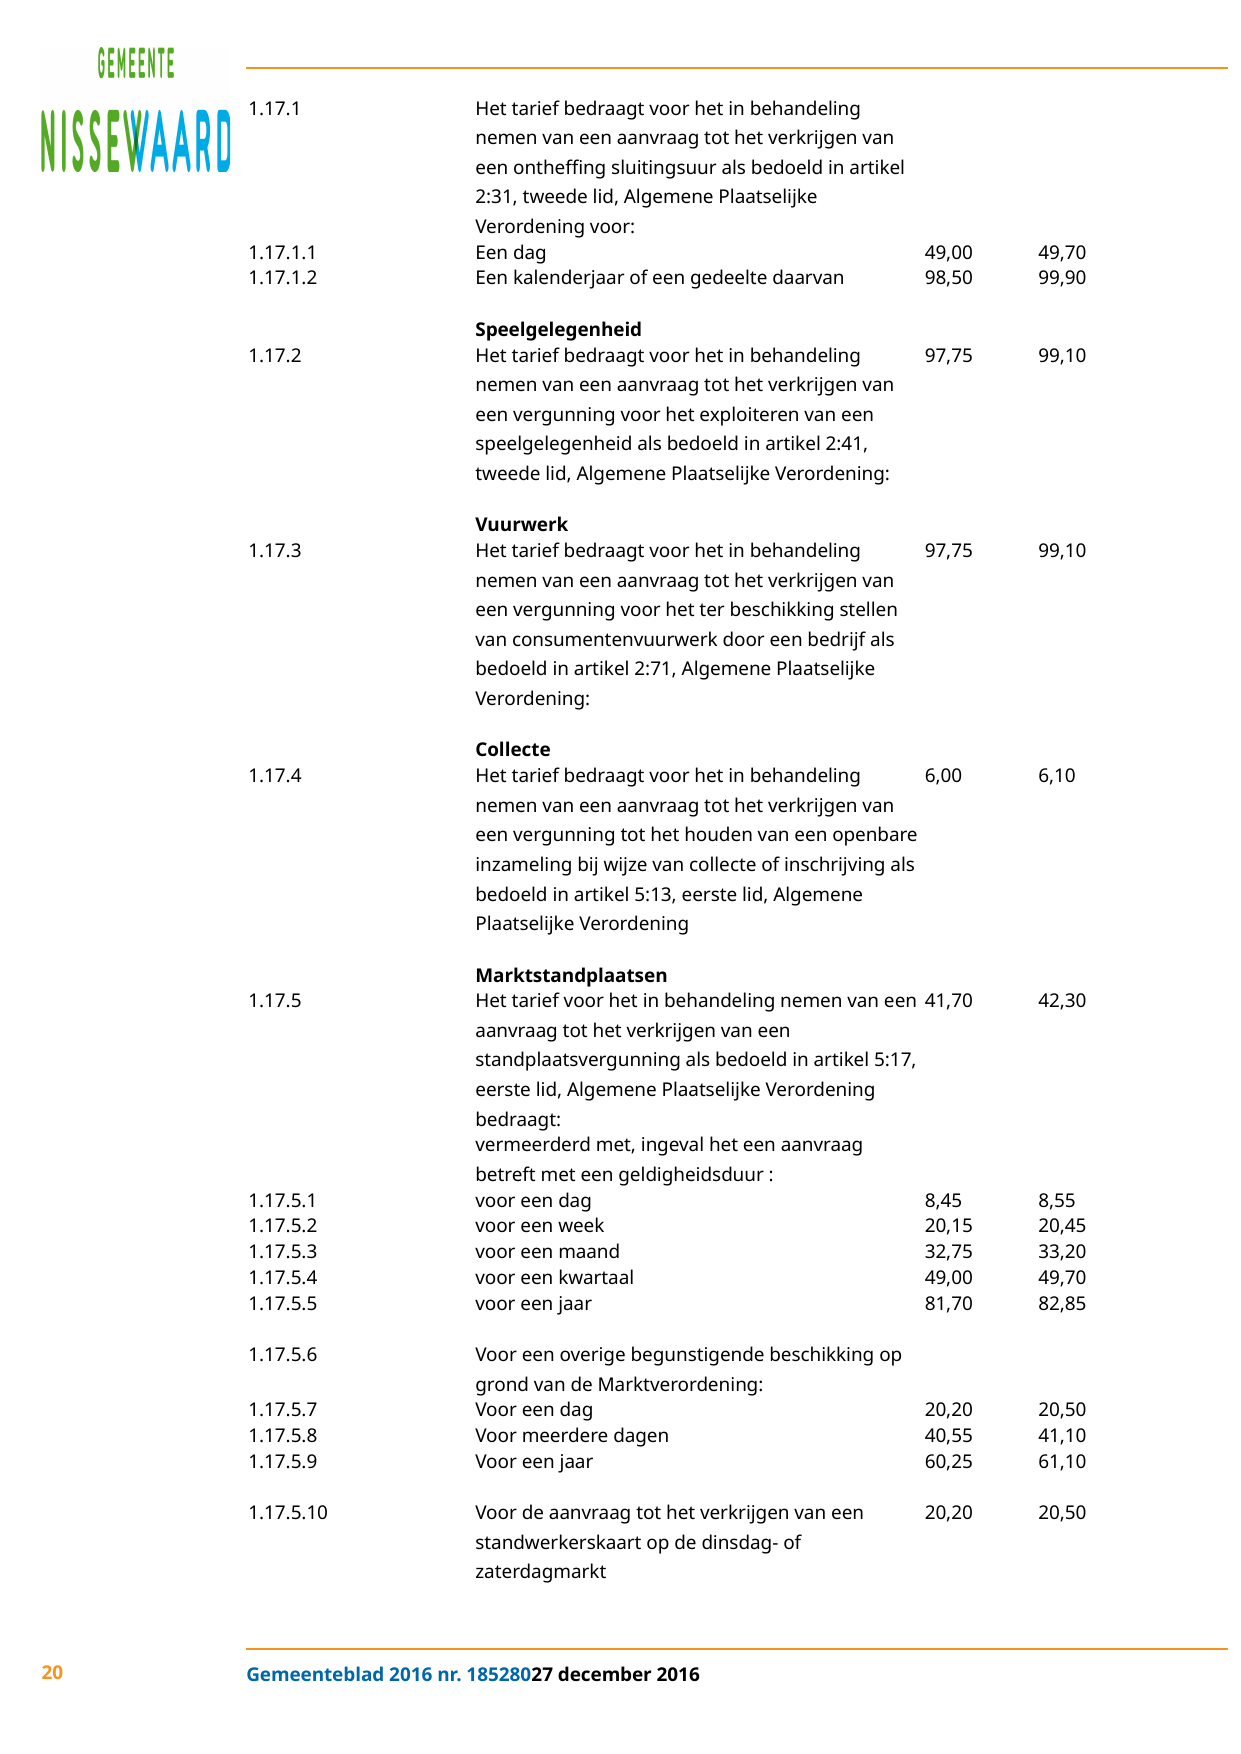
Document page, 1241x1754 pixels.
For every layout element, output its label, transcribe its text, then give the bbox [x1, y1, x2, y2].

table_cell [362, 1448, 475, 1474]
table_cell [248, 290, 362, 316]
table_cell [475, 1584, 924, 1610]
table_cell [925, 962, 1038, 987]
table_cell voor een kwartaal [475, 1264, 924, 1290]
table_cell 42,30 [1038, 988, 1152, 1132]
table_cell 20,20 [925, 1397, 1038, 1422]
table_cell [248, 1132, 362, 1187]
table_cell [925, 1341, 1038, 1397]
table_cell [475, 1474, 924, 1499]
table_cell 1.17.3 [248, 537, 362, 711]
table_cell 33,20 [1038, 1238, 1152, 1264]
table_cell 8,55 [1038, 1187, 1152, 1213]
table_cell Het tarief bedraagt voor het in behandeling nemen van een aanvraag tot het verkrijgen van een vergunning voor het exploiteren van een speelgelegenheid als bedoeld in artikel 2:41, tweede lid, Algemene Plaatselijke Verordening: [475, 342, 924, 486]
table_cell 99,10 [1038, 537, 1152, 711]
table_cell 1.17.1.2 [248, 265, 362, 290]
table_cell [1038, 737, 1152, 762]
table_cell [475, 486, 924, 512]
table_cell 1.17.1 [248, 95, 362, 239]
table_cell 40,55 [925, 1422, 1038, 1448]
table_cell [248, 936, 362, 962]
table_cell [362, 1132, 475, 1187]
table_cell 20,45 [1038, 1213, 1152, 1238]
table_cell 20,20 [925, 1500, 1038, 1584]
picture [222, 122, 227, 160]
table_cell [1038, 512, 1152, 537]
table_cell voor een dag [475, 1187, 924, 1213]
table_cell Marktstandplaatsen [475, 962, 924, 987]
table_cell [362, 1213, 475, 1238]
table_cell [925, 95, 1038, 239]
table_cell [1038, 1584, 1152, 1610]
table_cell Voor een overige begunstigende beschikking op grond van de Marktverordening: [475, 1341, 924, 1397]
table_cell 49,00 [925, 1264, 1038, 1290]
table_cell [362, 265, 475, 290]
table_cell 1.17.5.7 [248, 1397, 362, 1422]
table_cell [362, 1397, 475, 1422]
table_cell [362, 239, 475, 264]
table_cell 41,70 [925, 988, 1038, 1132]
table_cell 81,70 [925, 1290, 1038, 1316]
table_cell Voor een dag [475, 1397, 924, 1422]
picture [41, 47, 231, 172]
table_cell 1.17.5.6 [248, 1341, 362, 1397]
table_cell 60,25 [925, 1448, 1038, 1474]
table_cell [1038, 486, 1152, 512]
table_cell [248, 512, 362, 537]
table_cell 1.17.5.1 [248, 1187, 362, 1213]
table_cell [362, 537, 475, 711]
table_cell [1038, 316, 1152, 342]
table_cell [362, 316, 475, 342]
table_cell 1.17.2 [248, 342, 362, 486]
table_cell [1038, 936, 1152, 962]
table_cell Het tarief bedraagt voor het in behandeling nemen van een aanvraag tot het verkrijgen van een vergunning tot het houden van een openbare inzameling bij wijze van collecte of inschrijving als bedoeld in artikel 5:13, eerste lid, Algemene Plaatselijke Verordening [475, 763, 924, 936]
table_cell [475, 290, 924, 316]
table_cell [362, 1187, 475, 1213]
table_cell [925, 1474, 1038, 1499]
table_cell [362, 711, 475, 737]
table_cell [925, 1132, 1038, 1187]
table_cell 41,10 [1038, 1422, 1152, 1448]
table_cell [925, 1584, 1038, 1610]
table_cell Een dag [475, 239, 924, 264]
table_cell voor een jaar [475, 1290, 924, 1316]
table_cell 97,75 [925, 537, 1038, 711]
table_cell 1.17.5.9 [248, 1448, 362, 1474]
table_cell [1038, 711, 1152, 737]
table_cell Voor meerdere dagen [475, 1422, 924, 1448]
table_cell [362, 1290, 475, 1316]
picture [176, 157, 187, 172]
table_cell Het tarief bedraagt voor het in behandeling nemen van een aanvraag tot het verkrijgen van een ontheffing sluitingsuur als bedoeld in artikel 2:31, tweede lid, Algemene Plaatselijke Verordening voor: [475, 95, 924, 239]
table_cell [925, 512, 1038, 537]
table_cell [925, 1316, 1038, 1341]
table_cell [362, 988, 475, 1132]
table_cell Voor de aanvraag tot het verkrijgen van een standwerkerskaart op de dinsdag- of zaterdagmarkt [475, 1500, 924, 1584]
table_cell vermeerderd met, ingeval het een aanvraag betreft met een geldigheidsduur : [475, 1132, 924, 1187]
table_cell [362, 1584, 475, 1610]
table_cell [362, 512, 475, 537]
table_cell [925, 936, 1038, 962]
table_cell 49,70 [1038, 239, 1152, 264]
table_cell [248, 962, 362, 987]
picture [200, 151, 206, 172]
table_cell 1.17.1.1 [248, 239, 362, 264]
table_cell 99,10 [1038, 342, 1152, 486]
table_cell [1038, 1474, 1152, 1499]
table_cell [1038, 962, 1152, 987]
table_cell [925, 290, 1038, 316]
table_cell [362, 1341, 475, 1397]
table_cell [362, 1422, 475, 1448]
table_cell 20,50 [1038, 1397, 1152, 1422]
table_cell [925, 711, 1038, 737]
table_cell [362, 342, 475, 486]
table_cell 82,85 [1038, 1290, 1152, 1316]
table_cell 98,50 [925, 265, 1038, 290]
table_cell [362, 962, 475, 987]
table_cell 20,50 [1038, 1500, 1152, 1584]
table_cell Speelgelegenheid [475, 316, 924, 342]
table_cell 61,10 [1038, 1448, 1152, 1474]
table_cell 20,15 [925, 1213, 1038, 1238]
table_cell [362, 763, 475, 936]
table_cell 1.17.5 [248, 988, 362, 1132]
table_cell 1.17.5.8 [248, 1422, 362, 1448]
table_cell 49,70 [1038, 1264, 1152, 1290]
table_cell [362, 1474, 475, 1499]
table_cell [362, 95, 475, 239]
table_cell [1038, 1341, 1152, 1397]
table_cell voor een week [475, 1213, 924, 1238]
picture [201, 122, 206, 138]
table_cell [248, 1474, 362, 1499]
table_cell [925, 737, 1038, 762]
table_cell [362, 1264, 475, 1290]
table_cell 1.17.5.3 [248, 1238, 362, 1264]
table_cell [362, 1500, 475, 1584]
table_cell Het tarief voor het in behandeling nemen van een aanvraag tot het verkrijgen van een standplaatsvergunning als bedoeld in artikel 5:17, eerste lid, Algemene Plaatselijke Verordening bedraagt: [475, 988, 924, 1132]
table_cell Een kalenderjaar of een gedeelte daarvan [475, 265, 924, 290]
table_cell [475, 936, 924, 962]
table_cell [362, 1316, 475, 1341]
table_cell [1038, 290, 1152, 316]
table_cell 1.17.5.5 [248, 1290, 362, 1316]
table_cell 97,75 [925, 342, 1038, 486]
table_cell [362, 486, 475, 512]
table_cell [925, 316, 1038, 342]
table_cell [248, 486, 362, 512]
table_cell [475, 711, 924, 737]
picture [154, 157, 165, 172]
table_cell 1.17.5.2 [248, 1213, 362, 1238]
table_cell 1.17.5.10 [248, 1500, 362, 1584]
table_cell 8,45 [925, 1187, 1038, 1213]
table_cell [248, 316, 362, 342]
table_cell 6,10 [1038, 763, 1152, 936]
table_cell [362, 936, 475, 962]
table_cell Voor een jaar [475, 1448, 924, 1474]
table_cell Vuurwerk [475, 512, 924, 537]
table_cell 49,00 [925, 239, 1038, 264]
table_cell [362, 290, 475, 316]
table_cell 32,75 [925, 1238, 1038, 1264]
table_cell 1.17.4 [248, 763, 362, 936]
table_cell [1038, 95, 1152, 239]
table_cell [248, 737, 362, 762]
table_cell [362, 737, 475, 762]
table_cell [248, 711, 362, 737]
table_cell 6,00 [925, 763, 1038, 936]
table_cell Het tarief bedraagt voor het in behandeling nemen van een aanvraag tot het verkrijgen van een vergunning voor het ter beschikking stellen van consumentenvuurwerk door een bedrijf als bedoeld in artikel 2:71, Algemene Plaatselijke Verordening: [475, 537, 924, 711]
table_cell [925, 486, 1038, 512]
table_cell 99,90 [1038, 265, 1152, 290]
table_cell [1038, 1316, 1152, 1341]
table_cell 1.17.5.4 [248, 1264, 362, 1290]
table_cell [248, 1584, 362, 1610]
table_cell [1038, 1132, 1152, 1187]
table_cell voor een maand [475, 1238, 924, 1264]
table_cell [362, 1238, 475, 1264]
table_cell [248, 1316, 362, 1341]
table_cell Collecte [475, 737, 924, 762]
table_cell [475, 1316, 924, 1341]
